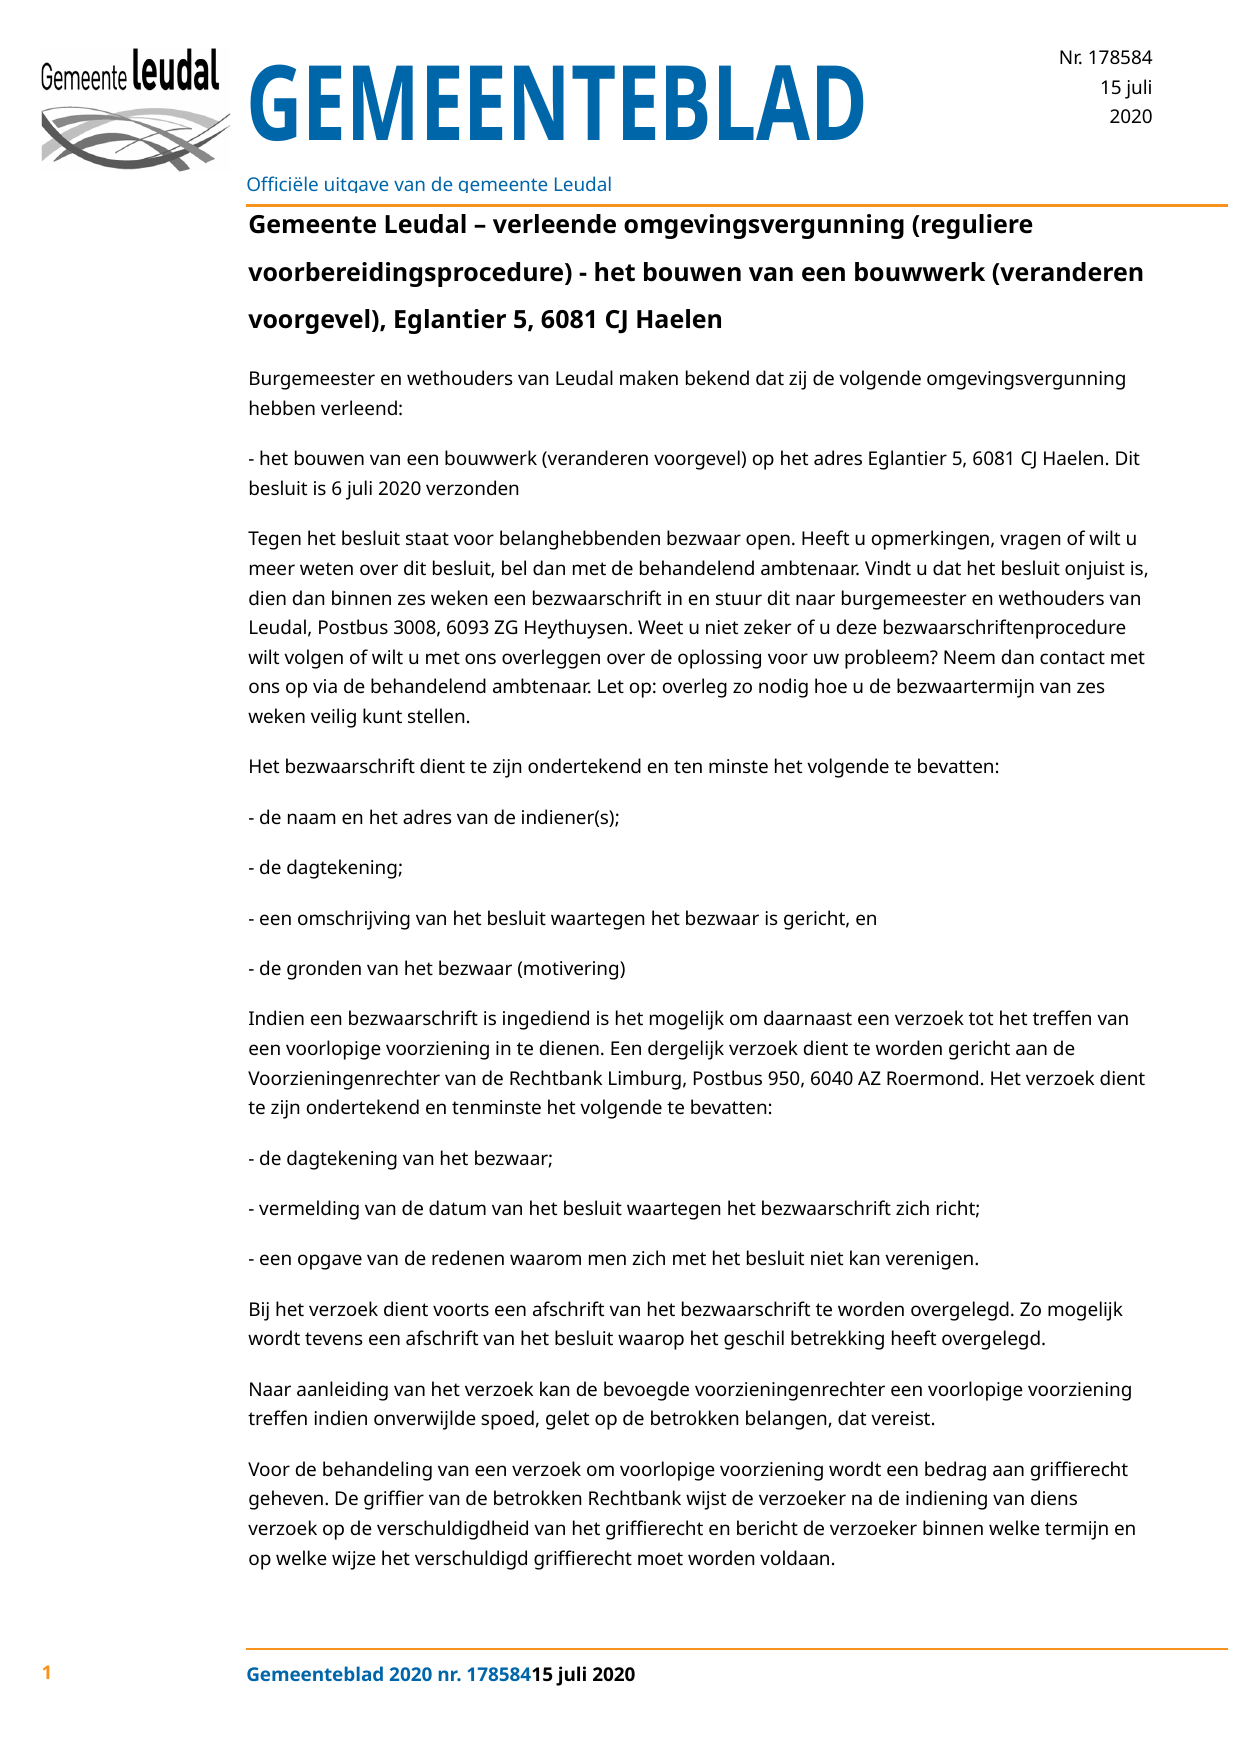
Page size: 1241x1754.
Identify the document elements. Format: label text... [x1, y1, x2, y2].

text Gemeente Leudal – verleende omgevingsvergunning (reguliere voorbereidingsprocedure) - het bouwen van een bouwwerk (veranderen voorgevel), Eglantier 5, 6081 CJ Haelen [248, 207, 1152, 336]
text - de dagtekening; [248, 854, 1152, 880]
text - de gronden van het bezwaar (motivering) [248, 955, 1152, 981]
text Burgemeester en wethouders van Leudal maken bekend dat zij de volgende omgevingsvergunning hebben verleend: [248, 366, 1152, 421]
text Bij het verzoek dient voorts een afschrift van het bezwaarschrift te worden overgelegd. Zo mogelijk wordt tevens een afschrift van het besluit waarop het geschil betrekking heeft overgelegd. [248, 1296, 1152, 1351]
picture [41, 47, 231, 172]
text Indien een bezwaarschrift is ingediend is het mogelijk om daarnaast een verzoek tot het treffen van een voorlopige voorziening in te dienen. Een dergelijk verzoek dient te worden gericht aan de Voorzieningenrechter van de Rechtbank Limburg, Postbus 950, 6040 AZ Roermond. Het verzoek dient te zijn ondertekend en tenminste het volgende te bevatten: [248, 1006, 1152, 1120]
text Het bezwaarschrift dient te zijn ondertekend en ten minste het volgende te bevatten: [248, 753, 1152, 779]
text Tegen het besluit staat voor belanghebbenden bezwaar open. Heeft u opmerkingen, vragen of wilt u meer weten over dit besluit, bel dan met de behandelend ambtenaar. Vindt u dat het besluit onjuist is, dien dan binnen zes weken een bezwaarschrift in en stuur dit naar burgemeester en wethouders van Leudal, Postbus 3008, 6093 ZG Heythuysen. Weet u niet zeker of u deze bezwaarschriftenprocedure wilt volgen of wilt u met ons overleggen over de oplossing voor uw probleem? Neem dan contact met ons op via de behandelend ambtenaar. Let op: overleg zo nodig hoe u de bezwaartermijn van zes weken veilig kunt stellen. [248, 526, 1152, 729]
text Voor de behandeling van een verzoek om voorlopige voorziening wordt een bedrag aan griffierecht geheven. De griffier van de betrokken Rechtbank wijst de verzoeker na de indiening van diens verzoek op de verschuldigdheid van het griffierecht en bericht de verzoeker binnen welke termijn en op welke wijze het verschuldigd griffierecht moet worden voldaan. [248, 1456, 1152, 1570]
text - de naam en het adres van de indiener(s); [248, 804, 1152, 829]
text - vermelding van de datum van het besluit waartegen het bezwaarschrift zich richt; [248, 1195, 1152, 1221]
text Naar aanleiding van het verzoek kan de bevoegde voorzieningenrechter een voorlopige voorziening treffen indien onverwijlde spoed, gelet op de betrokken belangen, dat vereist. [248, 1376, 1152, 1431]
text - een opgave van de redenen waarom men zich met het besluit niet kan verenigen. [248, 1246, 1152, 1271]
text - het bouwen van een bouwwerk (veranderen voorgevel) op het adres Eglantier 5, 6081 CJ Haelen. Dit besluit is 6 juli 2020 verzonden [248, 446, 1152, 501]
text - de dagtekening van het bezwaar; [248, 1145, 1152, 1170]
text - een omschrijving van het besluit waartegen het bezwaar is gericht, en [248, 905, 1152, 930]
